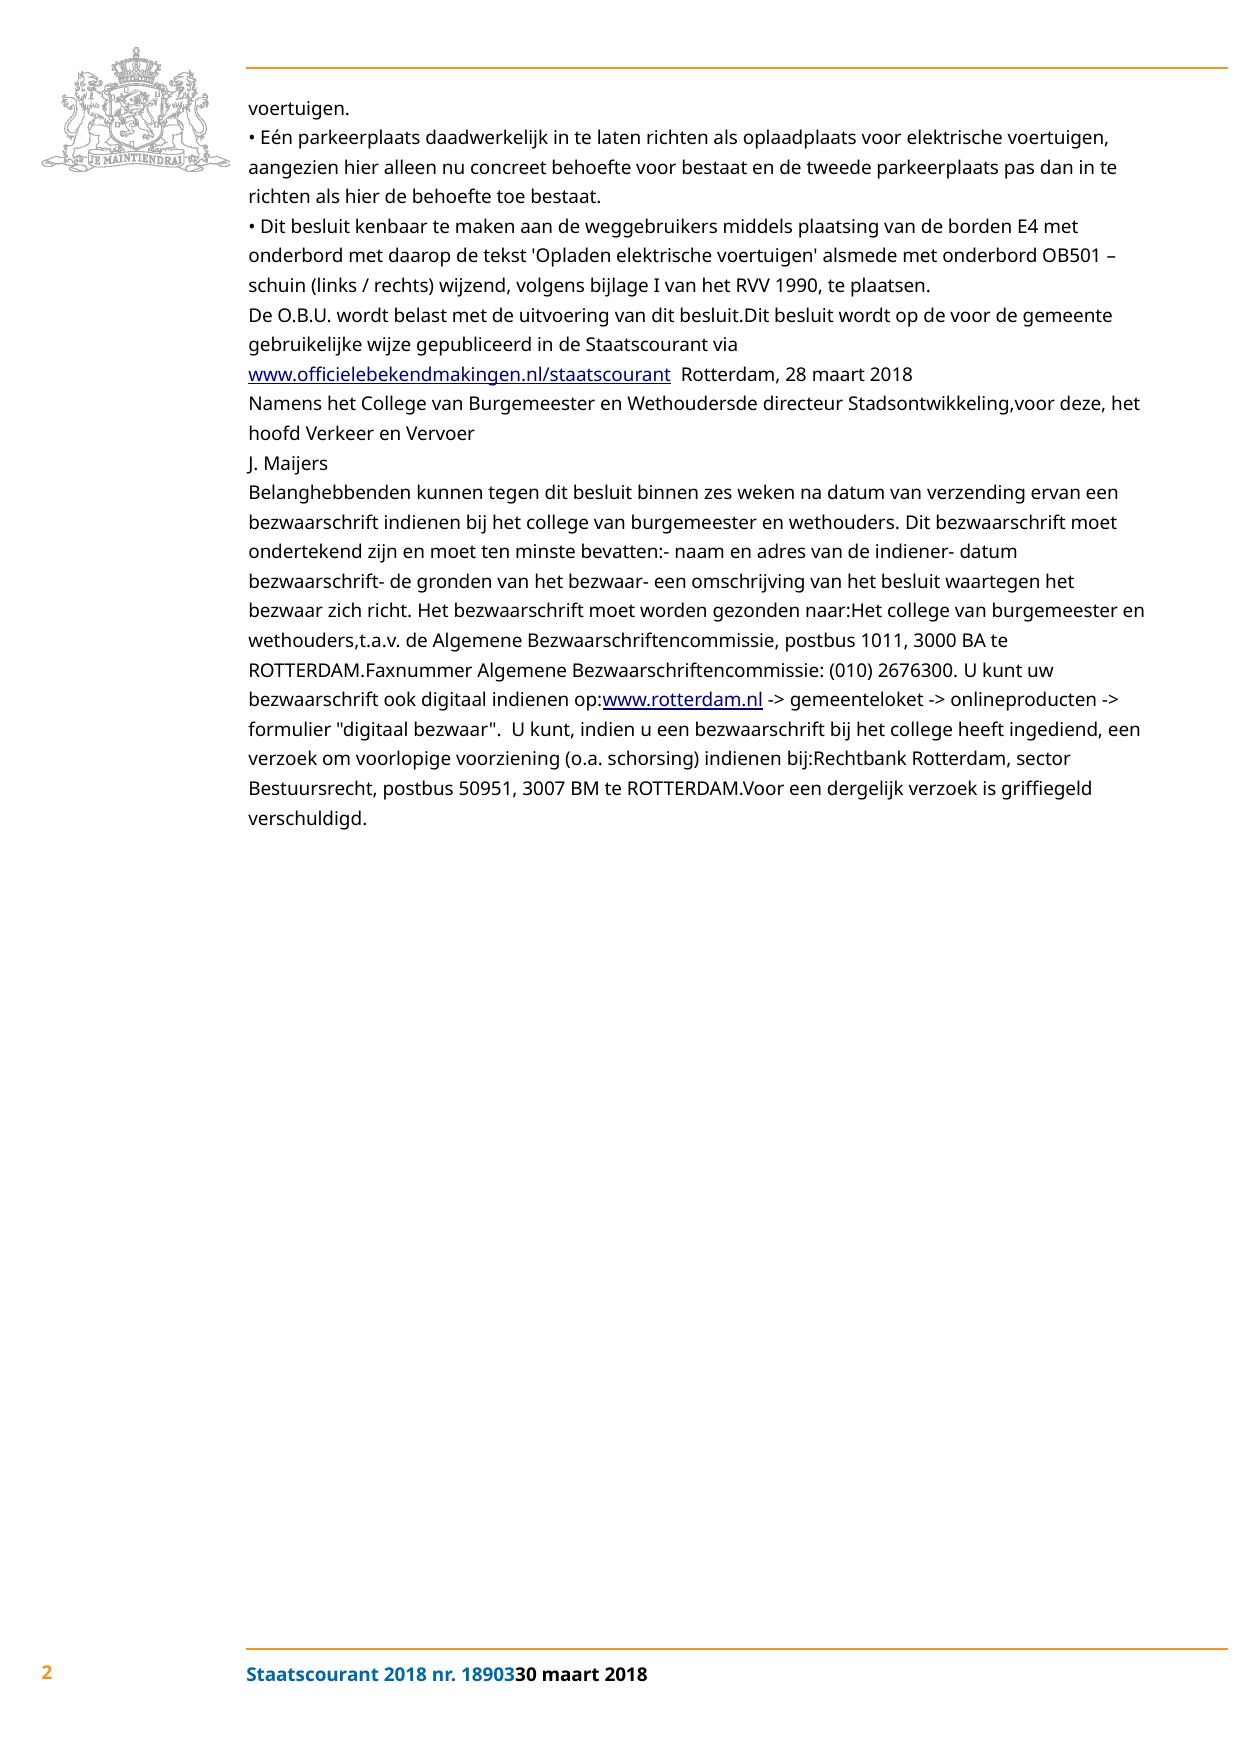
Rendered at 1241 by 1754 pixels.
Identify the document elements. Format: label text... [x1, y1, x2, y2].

text • Dit besluit kenbaar te maken aan de weggebruikers middels plaatsing van de borden E4 met onderbord met daarop de tekst 'Opladen elektrische voertuigen' alsmede met onderbord OB501 –schuin (links / rechts) wijzend, volgens bijlage I van het RVV 1990, te plaatsen. [248, 213, 1152, 298]
text J. Maijers [248, 450, 1152, 476]
text • Eén parkeerplaats daadwerkelijk in te laten richten als oplaadplaats voor elektrische voertuigen, aangezien hier alleen nu concreet behoefte voor bestaat en de tweede parkeerplaats pas dan in te richten als hier de behoefte toe bestaat. [248, 124, 1152, 209]
text Belanghebbenden kunnen tegen dit besluit binnen zes weken na datum van verzending ervan een bezwaarschrift indienen bij het college van burgemeester en wethouders. Dit bezwaarschrift moet ondertekend zijn en moet ten minste bevatten:- naam en adres van de indiener- datum bezwaarschrift- de gronden van het bezwaar- een omschrijving van het besluit waartegen het bezwaar zich richt. Het bezwaarschrift moet worden gezonden naar:Het college van burgemeester en wethouders,t.a.v. de Algemene Bezwaarschriftencommissie, postbus 1011, 3000 BA te ROTTERDAM.Faxnummer Algemene Bezwaarschriftencommissie: (010) 2676300. U kunt uw bezwaarschrift ook digitaal indienen op:www.rotterdam.nl -> gemeenteloket -> onlineproducten -> formulier "digitaal bezwaar". U kunt, indien u een bezwaarschrift bij het college heeft ingediend, een verzoek om voorlopige voorziening (o.a. schorsing) indienen bij:Rechtbank Rotterdam, sector Bestuursrecht, postbus 50951, 3007 BM te ROTTERDAM.Voor een dergelijk verzoek is griffiegeld verschuldigd. [248, 479, 1152, 831]
text De O.B.U. wordt belast met de uitvoering van dit besluit.Dit besluit wordt op de voor de gemeente gebruikelijke wijze gepubliceerd in de Staatscourant via www.officielebekendmakingen.nl/staatscourant Rotterdam, 28 maart 2018 [248, 302, 1152, 387]
picture [41, 47, 231, 172]
text voertuigen. [248, 95, 1152, 121]
text Namens het College van Burgemeester en Wethoudersde directeur Stadsontwikkeling,voor deze, het hoofd Verkeer en Vervoer [248, 391, 1152, 446]
